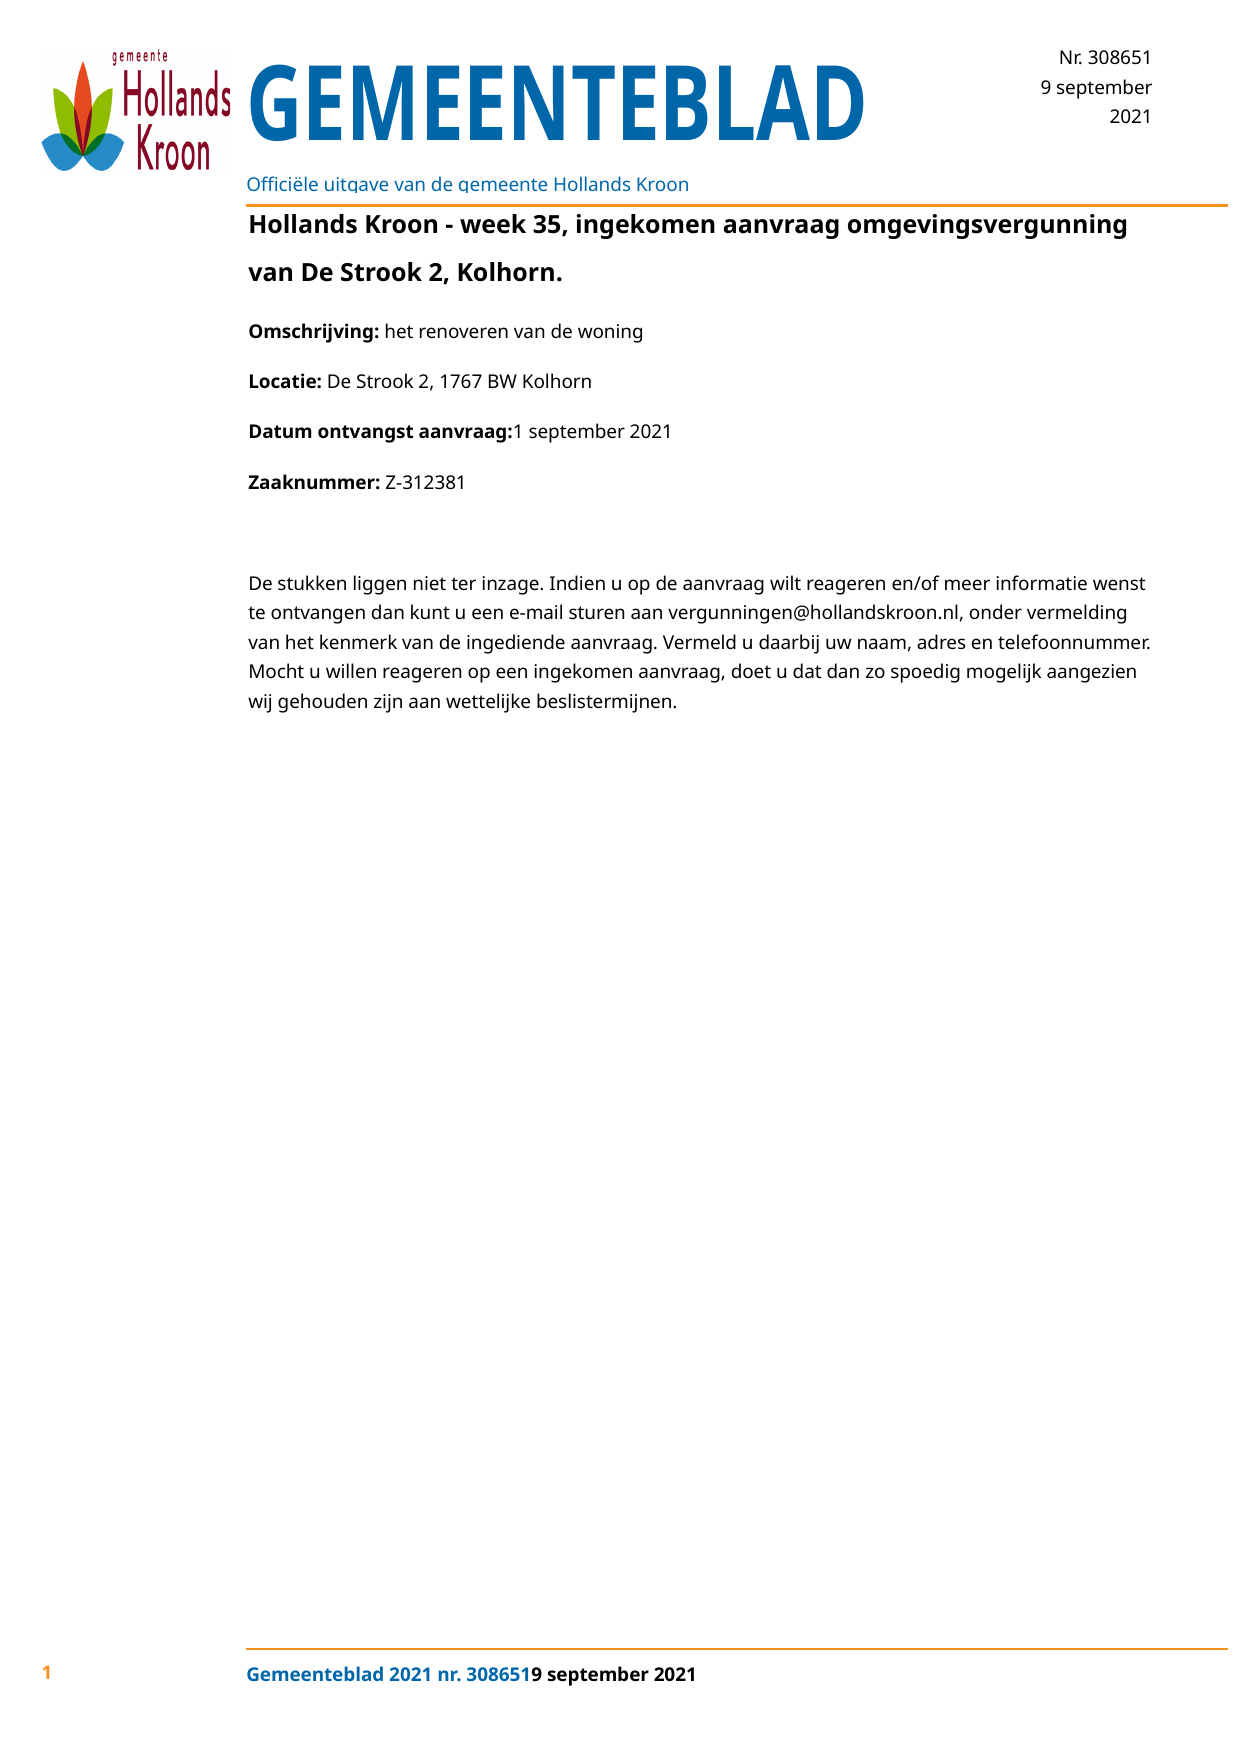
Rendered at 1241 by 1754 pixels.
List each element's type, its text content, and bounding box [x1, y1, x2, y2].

text Omschrijving: het renoveren van de woning [248, 318, 1152, 344]
picture [41, 47, 231, 172]
text Locatie: De Strook 2, 1767 BW Kolhorn [248, 368, 1152, 394]
text Datum ontvangst aanvraag:1 september 2021 [248, 419, 1152, 444]
text Zaaknummer: Z-312381 [248, 469, 1152, 495]
text Hollands Kroon - week 35, ingekomen aanvraag omgevingsvergunning van De Strook 2, Kolhorn. [248, 207, 1152, 288]
text De stukken liggen niet ter inzage. Indien u op de aanvraag wilt reageren en/of meer informatie wenst te ontvangen dan kunt u een e-mail sturen aan vergunningen@hollandskroon.nl, onder vermelding van het kenmerk van de ingediende aanvraag. Vermeld u daarbij uw naam, adres en telefoonnummer. Mocht u willen reageren op een ingekomen aanvraag, doet u dat dan zo spoedig mogelijk aangezien wij gehouden zijn aan wettelijke beslistermijnen. [248, 570, 1152, 714]
